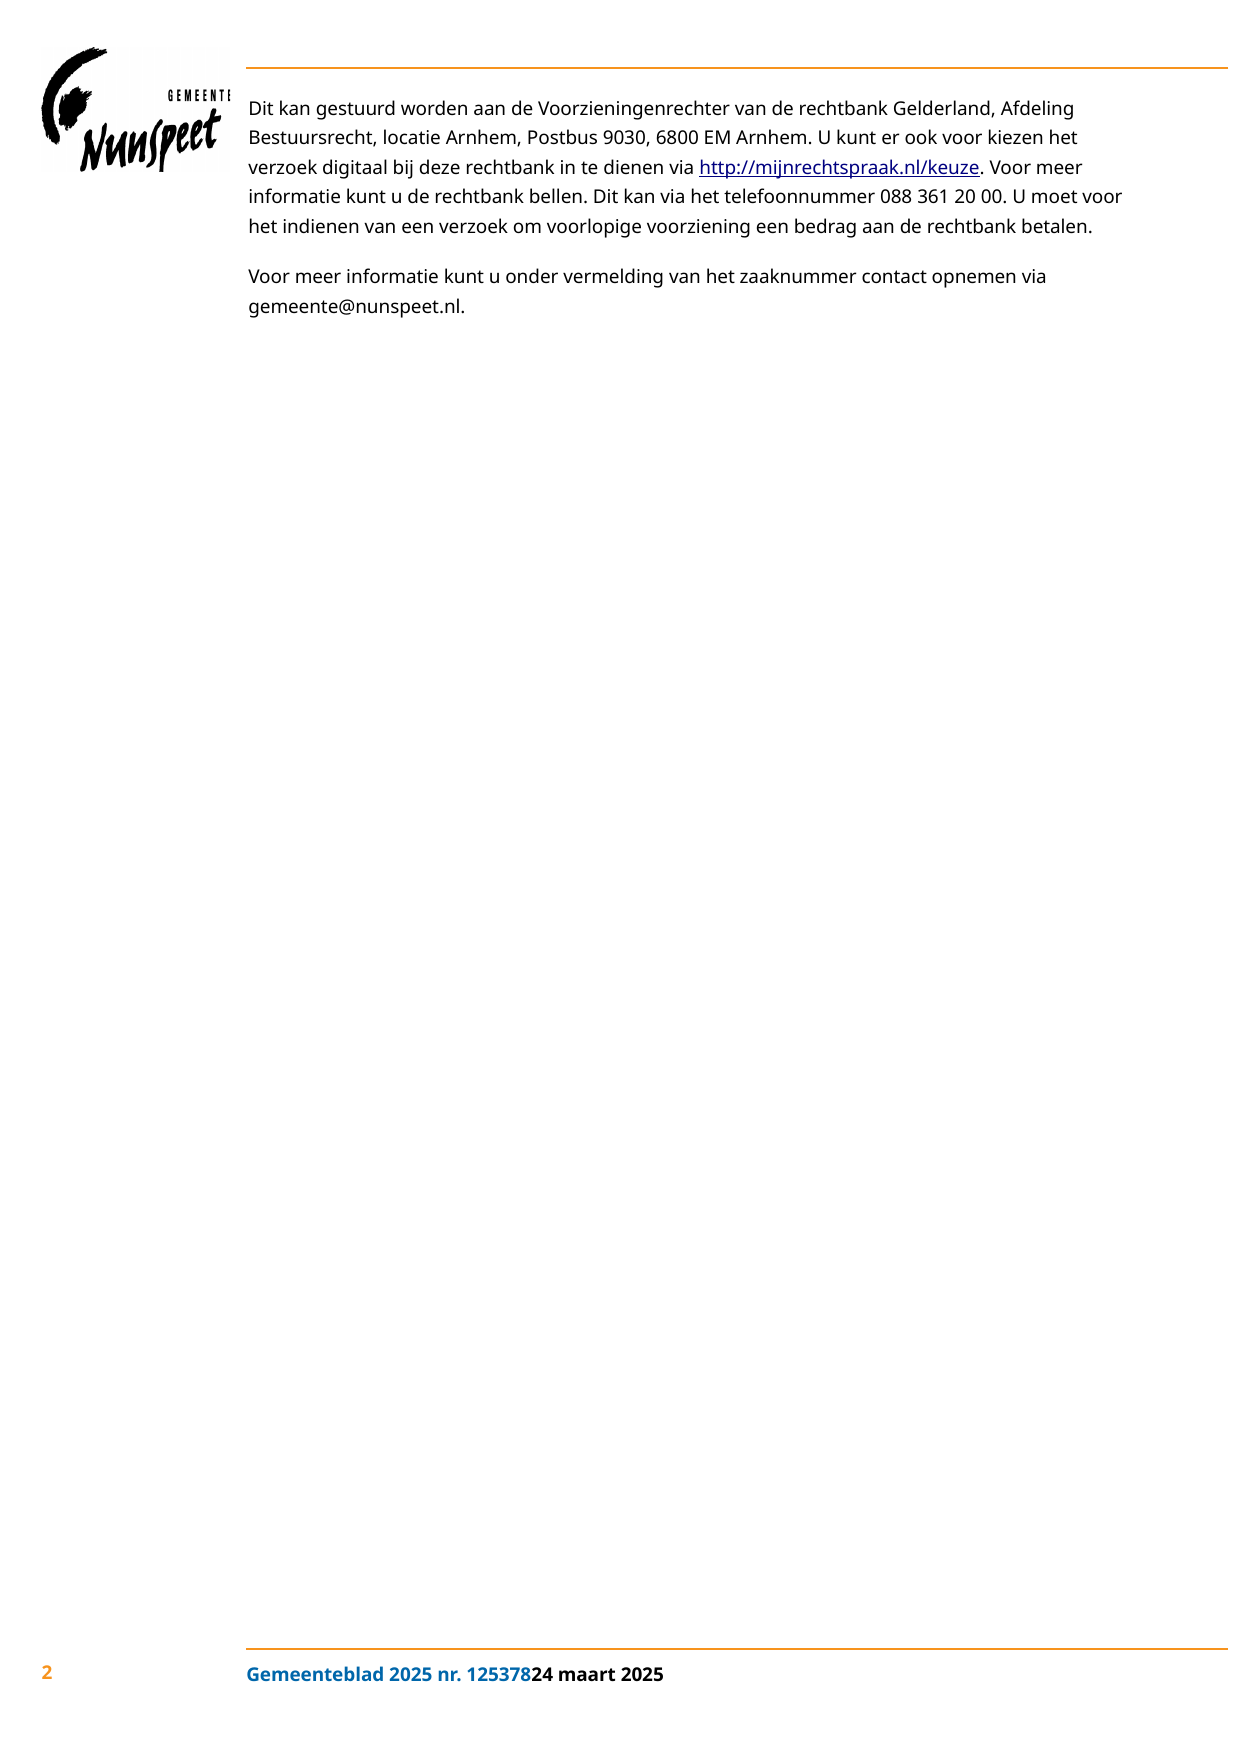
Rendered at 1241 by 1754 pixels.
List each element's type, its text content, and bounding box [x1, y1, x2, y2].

text Dit kan gestuurd worden aan de Voorzieningenrechter van de rechtbank Gelderland, Afdeling Bestuursrecht, locatie Arnhem, Postbus 9030, 6800 EM Arnhem. U kunt er ook voor kiezen het verzoek digitaal bij deze rechtbank in te dienen via http://mijnrechtspraak.nl/keuze. Voor meer informatie kunt u de rechtbank bellen. Dit kan via het telefoonnummer 088 361 20 00. U moet voor het indienen van een verzoek om voorlopige voorziening een bedrag aan de rechtbank betalen. [248, 95, 1152, 239]
text Voor meer informatie kunt u onder vermelding van het zaaknummer contact opnemen via gemeente@nunspeet.nl. [248, 263, 1152, 319]
picture [41, 47, 231, 172]
